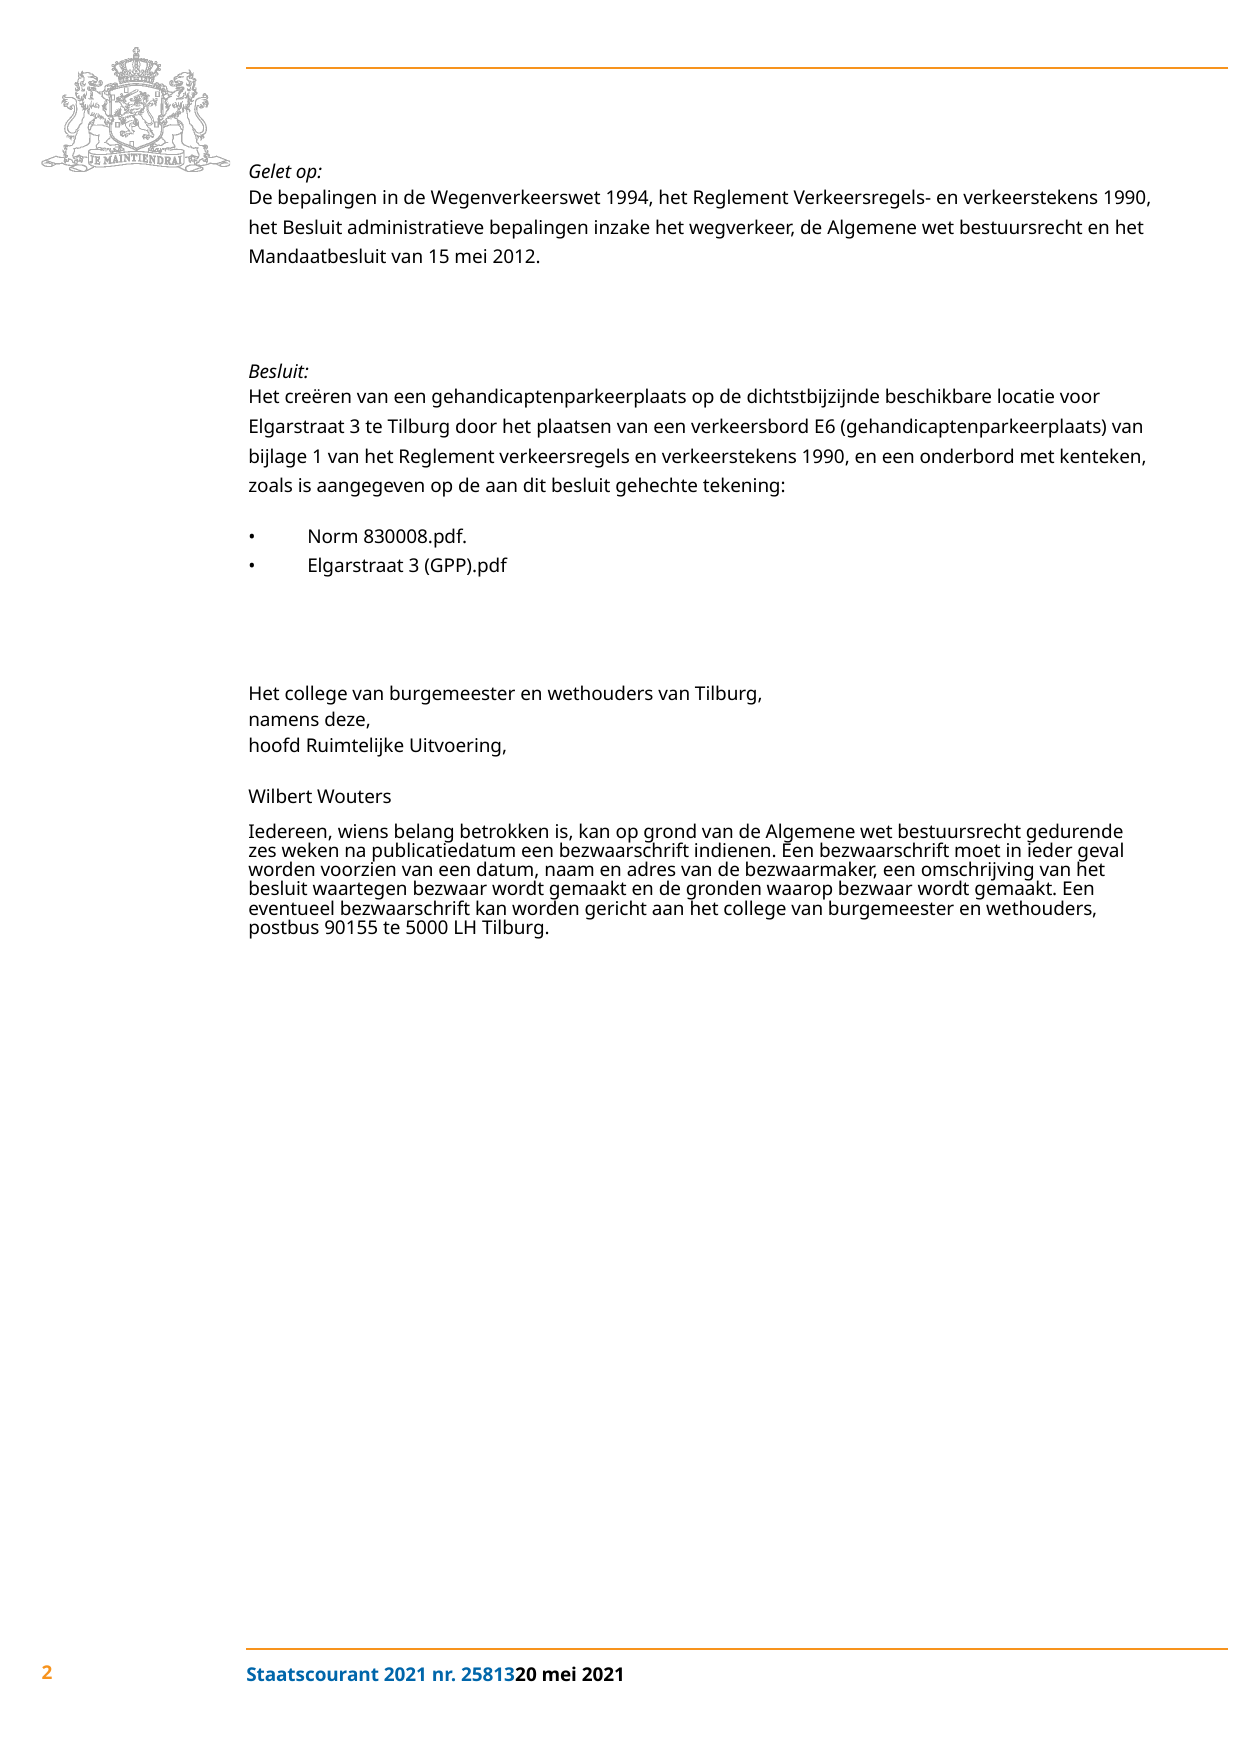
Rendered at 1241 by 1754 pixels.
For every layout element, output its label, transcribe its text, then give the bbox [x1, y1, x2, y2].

picture [41, 47, 231, 172]
text Het college van burgemeester en wethouders van Tilburg, [248, 680, 1152, 706]
text Gelet op: [248, 159, 1152, 184]
list Norm 830008.pdf. [248, 523, 1152, 549]
text De bepalingen in de Wegenverkeerswet 1994, het Reglement Verkeersregels- en verkeerstekens 1990, het Besluit administratieve bepalingen inzake het wegverkeer, de Algemene wet bestuursrecht en het Mandaatbesluit van 15 mei 2012. [248, 184, 1152, 269]
text Wilbert Wouters [248, 783, 1152, 809]
text Iedereen, wiens belang betrokken is, kan op grond van de Algemene wet bestuursrecht gedurende zes weken na publicatiedatum een bezwaarschrift indienen. Een bezwaarschrift moet in ieder geval worden voorzien van een datum, naam en adres van de bezwaarmaker, een omschrijving van het besluit waartegen bezwaar wordt gemaakt en de gronden waarop bezwaar wordt gemaakt. Een eventueel bezwaarschrift kan worden gericht aan het college van burgemeester en wethouders, postbus 90155 te 5000 LH Tilburg. [248, 823, 1152, 938]
text Besluit: [248, 358, 1152, 384]
list Elgarstraat 3 (GPP).pdf [248, 552, 1152, 578]
text Het creëren van een gehandicaptenparkeerplaats op de dichtstbijzijnde beschikbare locatie voor Elgarstraat 3 te Tilburg door het plaatsen van een verkeersbord E6 (gehandicaptenparkeerplaats) van bijlage 1 van het Reglement verkeersregels en verkeerstekens 1990, en een onderbord met kenteken, zoals is aangegeven op de aan dit besluit gehechte tekening: [248, 384, 1152, 498]
text hoofd Ruimtelijke Uitvoering, [248, 732, 1152, 757]
text namens deze, [248, 706, 1152, 732]
